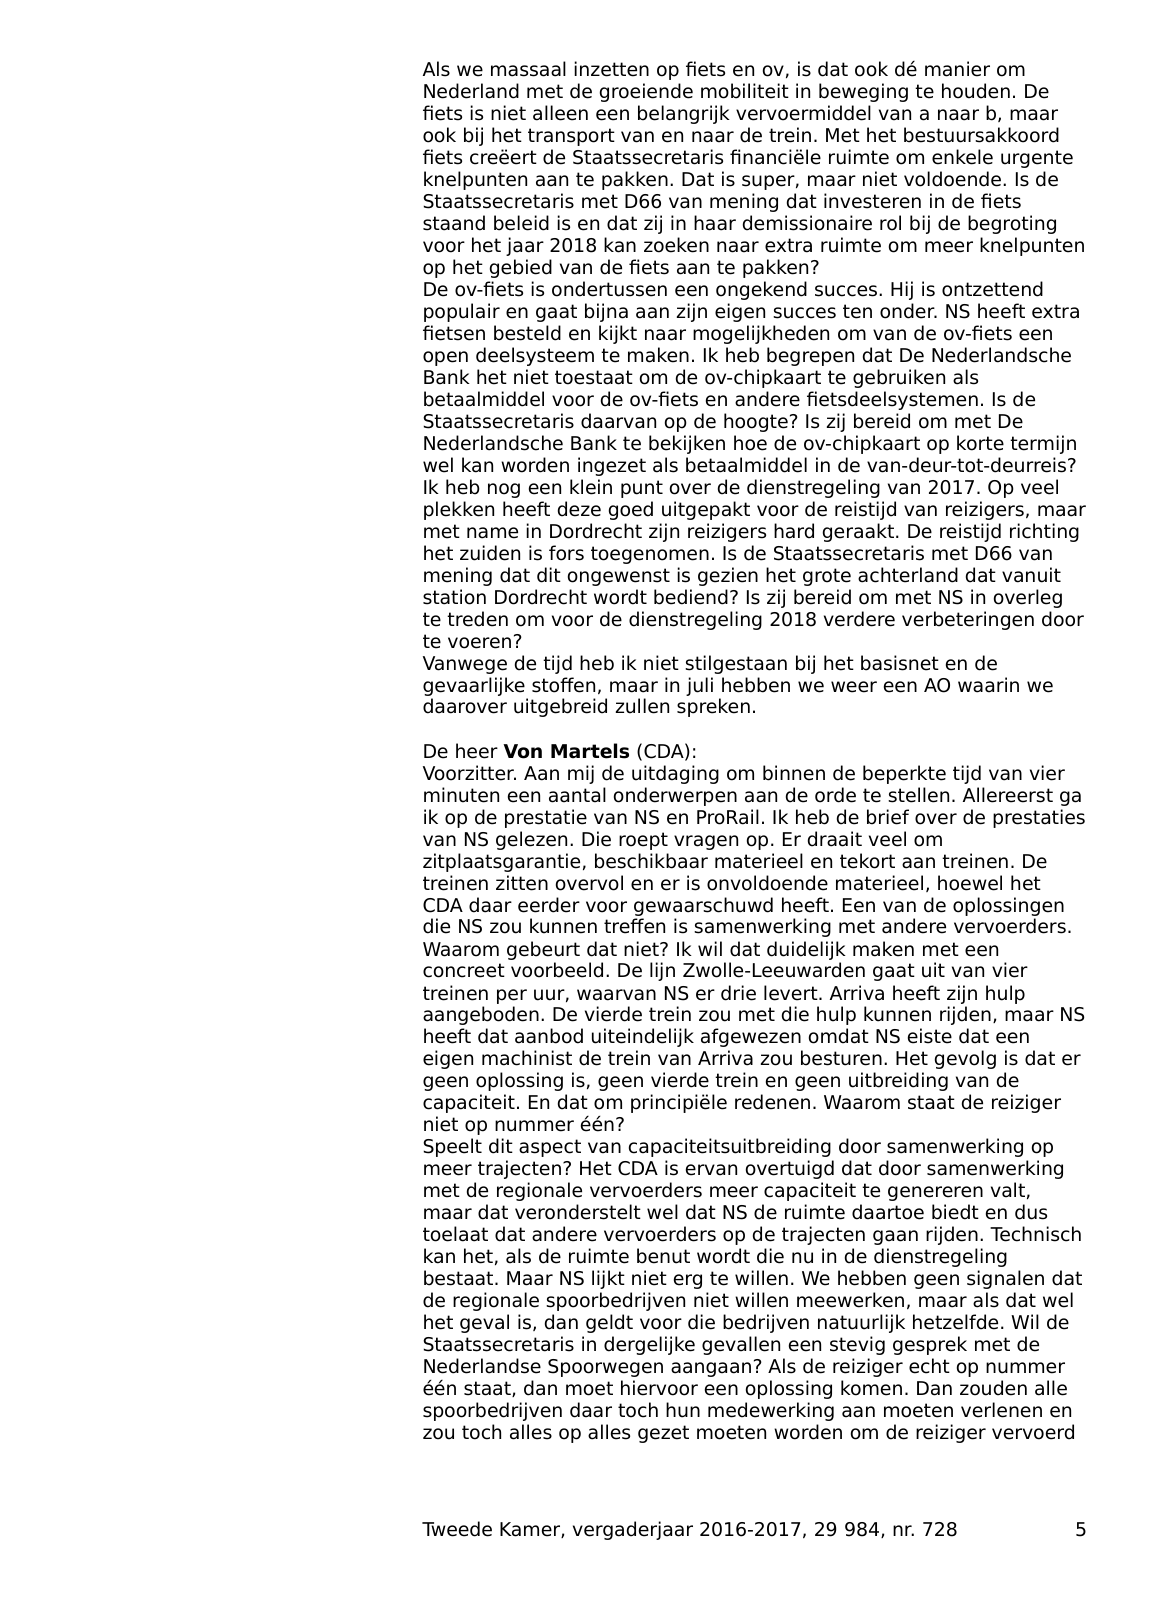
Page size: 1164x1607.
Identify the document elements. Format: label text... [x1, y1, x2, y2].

text De ov-fiets is ondertussen een ongekend succes. Hij is ontzettend populair en gaat bijna aan zijn eigen succes ten onder. NS heeft extra fietsen besteld en kijkt naar mogelijkheden om van de ov-fiets een open deelsysteem te maken. Ik heb begrepen dat De Nederlandsche Bank het niet toestaat om de ov-chipkaart te gebruiken als betaalmiddel voor de ov-fiets en andere fietsdeelsystemen. Is de Staatssecretaris daarvan op de hoogte? Is zij bereid om met De Nederlandsche Bank te bekijken hoe de ov-chipkaart op korte termijn wel kan worden ingezet als betaalmiddel in de van-deur-tot-deurreis? [422, 279, 1087, 477]
text Speelt dit aspect van capaciteitsuitbreiding door samenwerking op meer trajecten? Het CDA is ervan overtuigd dat door samenwerking met de regionale vervoerders meer capaciteit te genereren valt, maar dat veronderstelt wel dat NS de ruimte daartoe biedt en dus toelaat dat andere vervoerders op de trajecten gaan rijden. Technisch kan het, als de ruimte benut wordt die nu in de dienstregeling bestaat. Maar NS lijkt niet erg te willen. We hebben geen signalen dat de regionale spoorbedrijven niet willen meewerken, maar als dat wel het geval is, dan geldt voor die bedrijven natuurlijk hetzelfde. Wil de Staatssecretaris in dergelijke gevallen een stevig gesprek met de Nederlandse Spoorwegen aangaan? Als de reiziger echt op nummer één staat, dan moet hiervoor een oplossing komen. Dan zouden alle spoorbedrijven daar toch hun medewerking aan moeten verlenen en zou toch alles op alles gezet moeten worden om de reiziger vervoerd [422, 1136, 1087, 1444]
text Voorzitter. Aan mij de uitdaging om binnen de beperkte tijd van vier minuten een aantal onderwerpen aan de orde te stellen. Allereerst ga ik op de prestatie van NS en ProRail. Ik heb de brief over de prestaties van NS gelezen. Die roept vragen op. Er draait veel om zitplaatsgarantie, beschikbaar materieel en tekort aan treinen. De treinen zitten overvol en er is onvoldoende materieel, hoewel het CDA daar eerder voor gewaarschuwd heeft. Een van de oplossingen die NS zou kunnen treffen is samenwerking met andere vervoerders. Waarom gebeurt dat niet? Ik wil dat duidelijk maken met een concreet voorbeeld. De lijn Zwolle-Leeuwarden gaat uit van vier treinen per uur, waarvan NS er drie levert. Arriva heeft zijn hulp aangeboden. De vierde trein zou met die hulp kunnen rijden, maar NS heeft dat aanbod uiteindelijk afgewezen omdat NS eiste dat een eigen machinist de trein van Arriva zou besturen. Het gevolg is dat er geen oplossing is, geen vierde trein en geen uitbreiding van de capaciteit. En dat om principiële redenen. Waarom staat de reiziger niet op nummer één? [422, 763, 1087, 1136]
text Vanwege de tijd heb ik niet stilgestaan bij het basisnet en de gevaarlijke stoffen, maar in juli hebben we weer een AO waarin we daarover uitgebreid zullen spreken. [422, 652, 1087, 718]
text Als we massaal inzetten op fiets en ov, is dat ook dé manier om Nederland met de groeiende mobiliteit in beweging te houden. De fiets is niet alleen een belangrijk vervoermiddel van a naar b, maar ook bij het transport van en naar de trein. Met het bestuursakkoord fiets creëert de Staatssecretaris financiële ruimte om enkele urgente knelpunten aan te pakken. Dat is super, maar niet voldoende. Is de Staatssecretaris met D66 van mening dat investeren in de fiets staand beleid is en dat zij in haar demissionaire rol bij de begroting voor het jaar 2018 kan zoeken naar extra ruimte om meer knelpunten op het gebied van de fiets aan te pakken? [422, 59, 1087, 279]
text Ik heb nog een klein punt over de dienstregeling van 2017. Op veel plekken heeft deze goed uitgepakt voor de reistijd van reizigers, maar met name in Dordrecht zijn reizigers hard geraakt. De reistijd richting het zuiden is fors toegenomen. Is de Staatssecretaris met D66 van mening dat dit ongewenst is gezien het grote achterland dat vanuit station Dordrecht wordt bediend? Is zij bereid om met NS in overleg te treden om voor de dienstregeling 2018 verdere verbeteringen door te voeren? [422, 477, 1087, 652]
text De heer Von Martels (CDA): [422, 741, 1087, 763]
